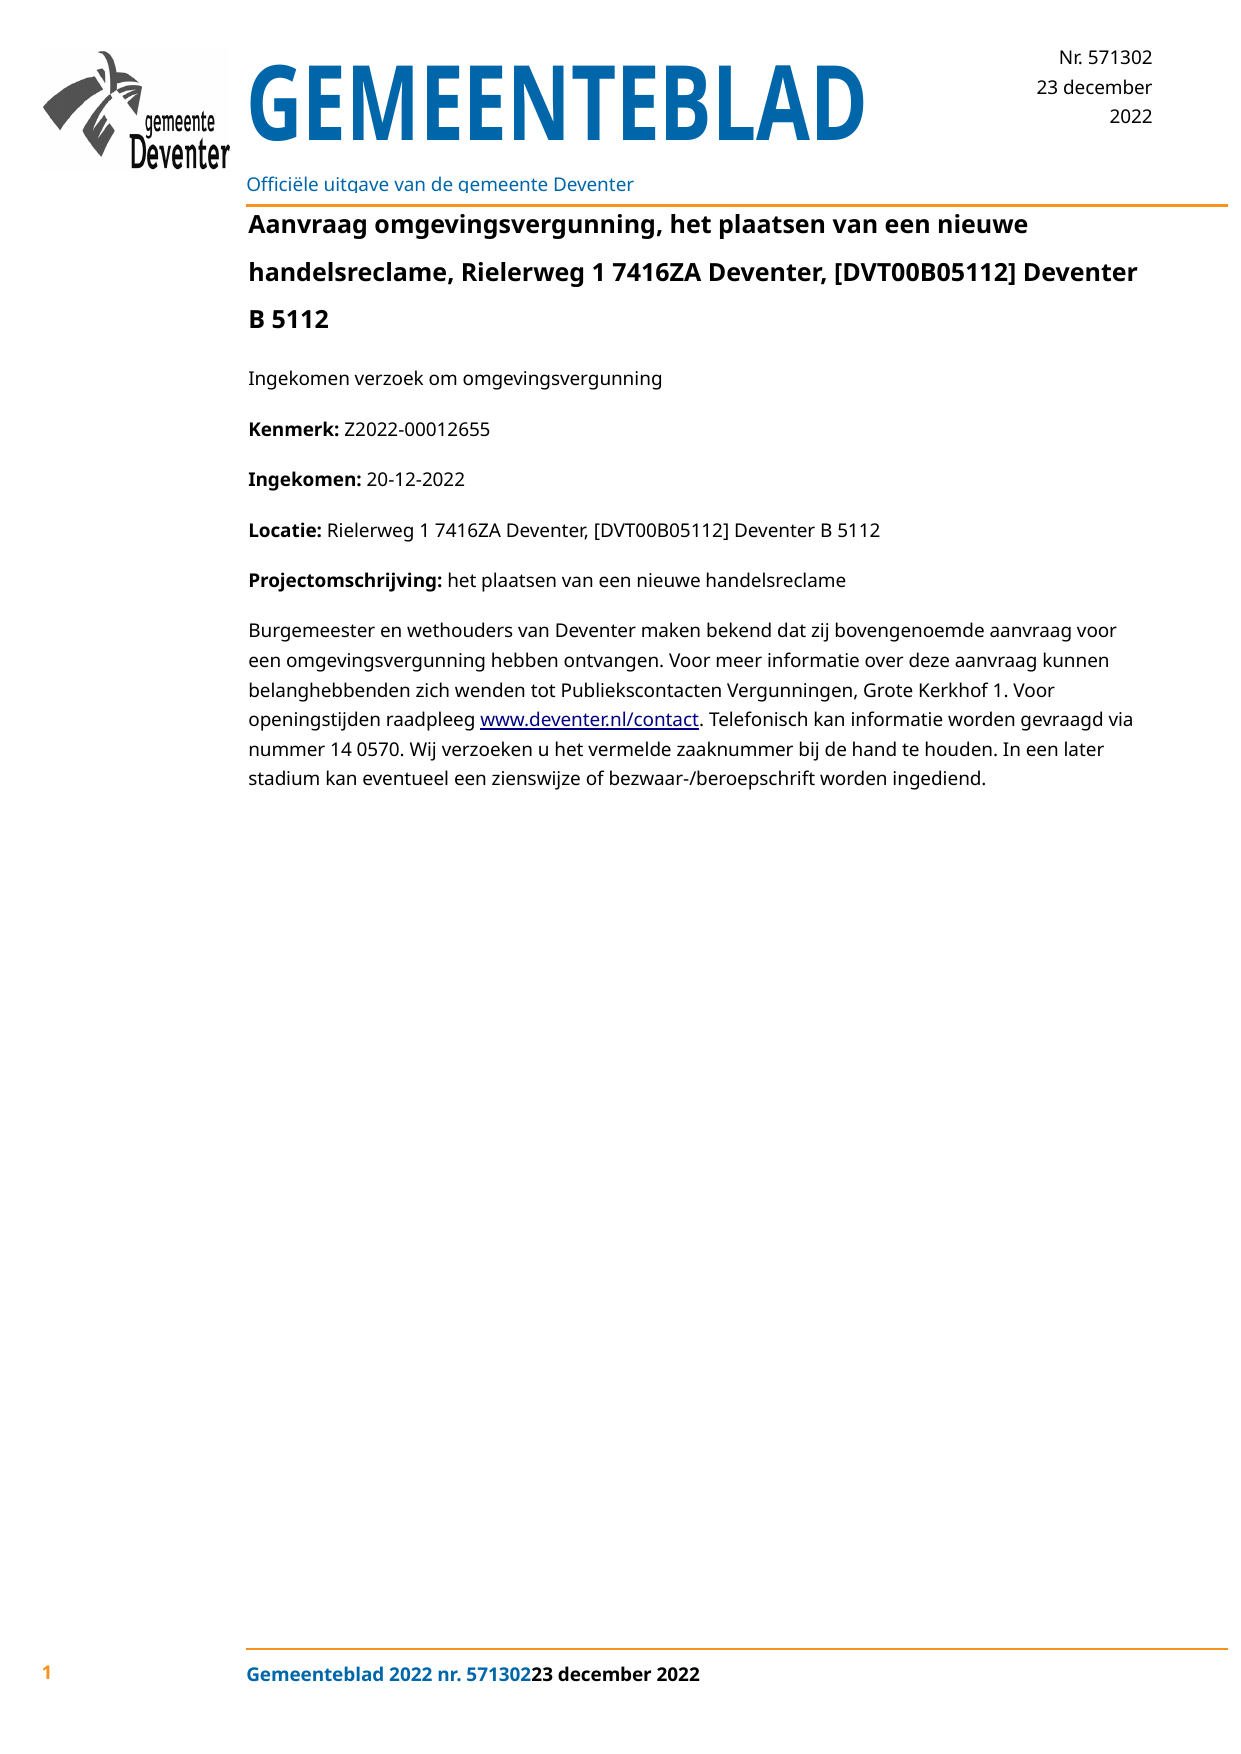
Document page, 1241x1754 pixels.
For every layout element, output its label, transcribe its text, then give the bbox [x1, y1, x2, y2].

text Ingekomen: 20-12-2022 [248, 466, 1152, 492]
text Aanvraag omgevingsvergunning, het plaatsen van een nieuwe handelsreclame, Rielerweg 1 7416ZA Deventer, [DVT00B05112] Deventer B 5112 [248, 207, 1152, 336]
text Projectomschrijving: het plaatsen van een nieuwe handelsreclame [248, 567, 1152, 593]
text Burgemeester en wethouders van Deventer maken bekend dat zij bovengenoemde aanvraag voor een omgevingsvergunning hebben ontvangen. Voor meer informatie over deze aanvraag kunnen belanghebbenden zich wenden tot Publiekscontacten Vergunningen, Grote Kerkhof 1. Voor openingstijden raadpleeg www.deventer.nl/contact. Telefonisch kan informatie worden gevraagd via nummer 14 0570. Wij verzoeken u het vermelde zaaknummer bij de hand te houden. In een later stadium kan eventueel een zienswijze of bezwaar-/beroepschrift worden ingediend. [248, 618, 1152, 791]
text Kenmerk: Z2022-00012655 [248, 416, 1152, 442]
text Locatie: Rielerweg 1 7416ZA Deventer, [DVT00B05112] Deventer B 5112 [248, 517, 1152, 542]
picture [41, 47, 231, 172]
text Ingekomen verzoek om omgevingsvergunning [248, 366, 1152, 391]
